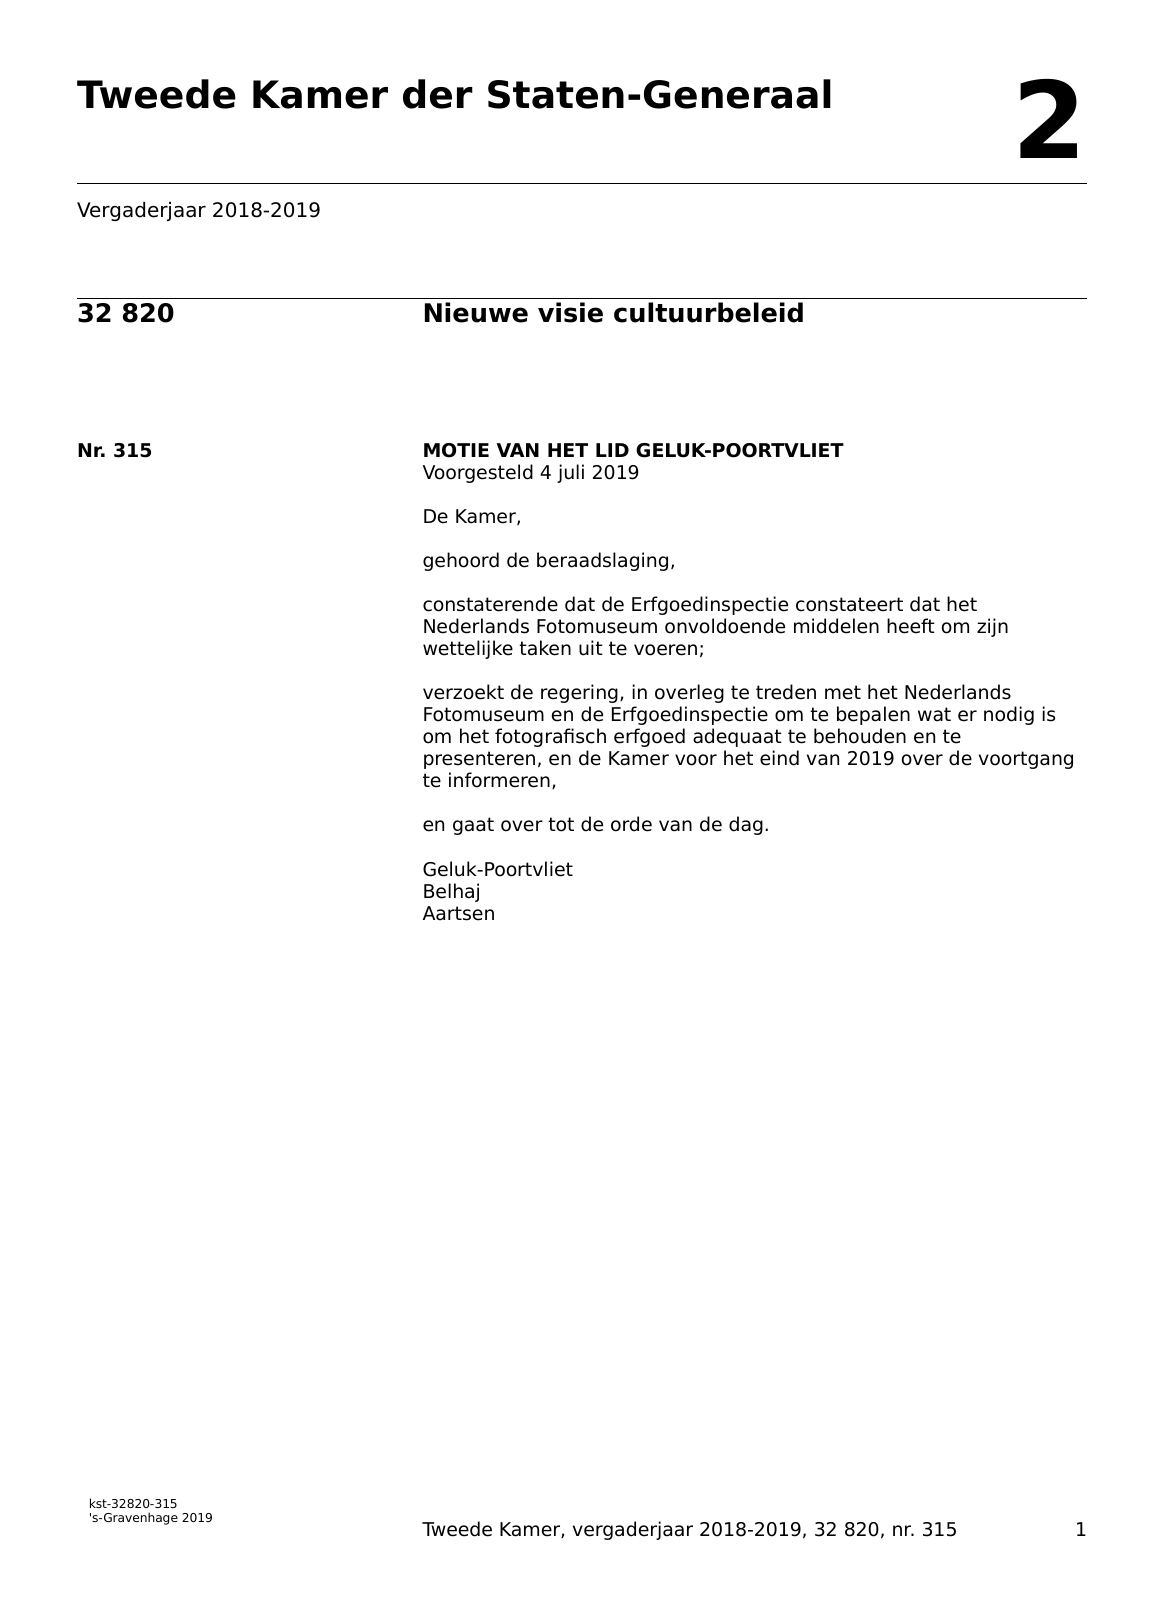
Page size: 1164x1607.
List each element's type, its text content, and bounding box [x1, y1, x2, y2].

text en gaat over tot de orde van de dag. [422, 814, 1087, 836]
text Voorgesteld 4 juli 2019 [422, 462, 1087, 484]
subtitle 32 820 Nieuwe visie cultuurbeleid [77, 299, 1087, 329]
text De Kamer, [422, 506, 1087, 528]
text Belhaj [422, 881, 1087, 902]
text Aartsen [422, 902, 1087, 924]
text kst-32820-315 [88, 1497, 323, 1511]
text 's-Gravenhage 2019 [88, 1511, 323, 1525]
subtitle Nr. 315 MOTIE VAN HET LID GELUK-POORTVLIET [77, 440, 1087, 462]
table_cell Vergaderjaar 2018-2019 [77, 184, 1087, 298]
text constaterende dat de Erfgoedinspectie constateert dat het Nederlands Fotomuseum onvoldoende middelen heeft om zijn wettelijke taken uit te voeren; [422, 594, 1087, 660]
text verzoekt de regering, in overleg te treden met het Nederlands Fotomuseum en de Erfgoedinspectie om te bepalen wat er nodig is om het fotografisch erfgoed adequaat te behouden en te presenteren, en de Kamer voor het eind van 2019 over de voortgang te informeren, [422, 682, 1087, 792]
table_header Tweede Kamer der Staten-Generaal [77, 59, 886, 183]
table_header 2 [886, 59, 1087, 183]
text Geluk-Poortvliet [422, 858, 1087, 881]
text gehoord de beraadslaging, [422, 550, 1087, 572]
